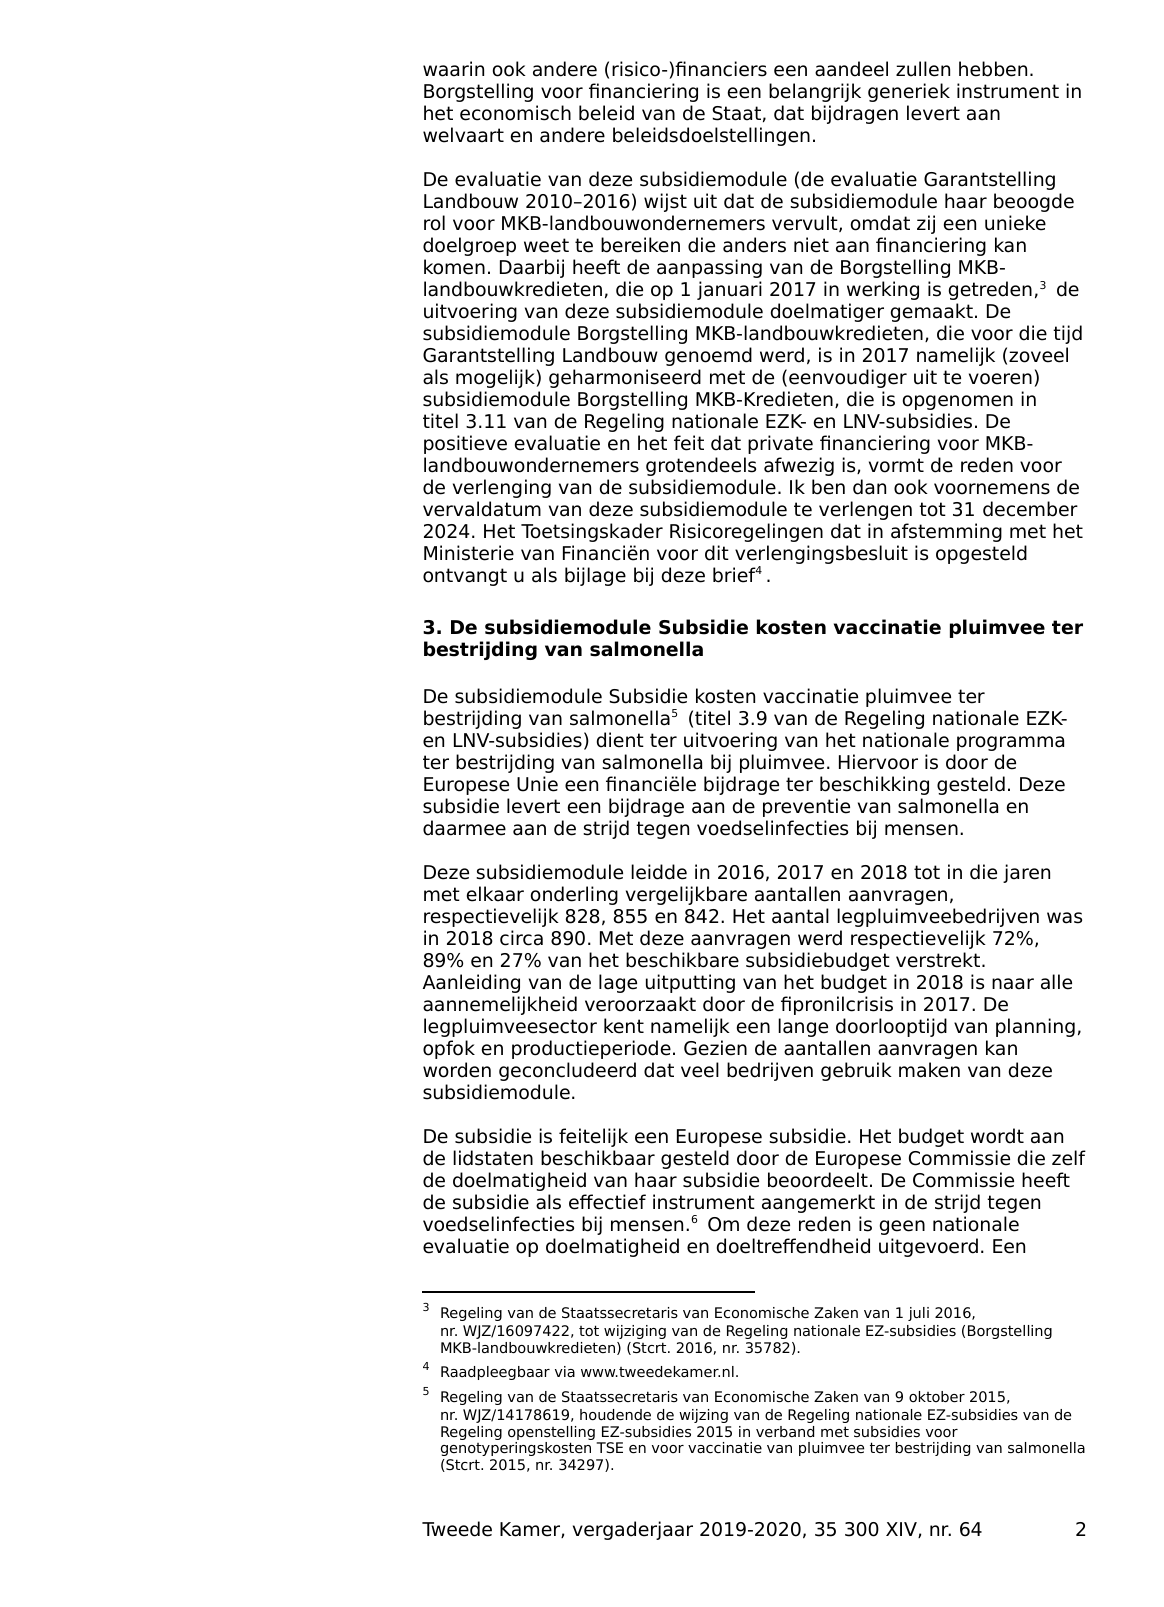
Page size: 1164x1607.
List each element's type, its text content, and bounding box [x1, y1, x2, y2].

text Deze subsidiemodule leidde in 2016, 2017 en 2018 tot in die jaren met elkaar onderling vergelijkbare aantallen aanvragen, respectievelijk 828, 855 en 842. Het aantal legpluimveebedrijven was in 2018 circa 890. Met deze aanvragen werd respectievelijk 72%, 89% en 27% van het beschikbare subsidiebudget verstrekt. Aanleiding van de lage uitputting van het budget in 2018 is naar alle aannemelijkheid veroorzaakt door de fipronilcrisis in 2017. De legpluimveesector kent namelijk een lange doorlooptijd van planning, opfok en productieperiode. Gezien de aantallen aanvragen kan worden geconcludeerd dat veel bedrijven gebruik maken van deze subsidiemodule. [422, 862, 1087, 1103]
subtitle 3. De subsidiemodule Subsidie kosten vaccinatie pluimvee ter bestrijding van salmonella [422, 617, 1087, 661]
text De subsidiemodule Subsidie kosten vaccinatie pluimvee ter bestrijding van salmonella (titel 3.9 van de Regeling nationale EZK- en LNV-subsidies) dient ter uitvoering van het nationale programma ter bestrijding van salmonella bij pluimvee. Hiervoor is door de Europese Unie een financiële bijdrage ter beschikking gesteld. Deze subsidie levert een bijdrage aan de preventie van salmonella en daarmee aan de strijd tegen voedselinfecties bij mensen. [422, 686, 1087, 839]
text waarin ook andere (risico-)financiers een aandeel zullen hebben. Borgstelling voor financiering is een belangrijk generiek instrument in het economisch beleid van de Staat, dat bijdragen levert aan welvaart en andere beleidsdoelstellingen. [422, 59, 1087, 147]
text Raadpleegbaar via www.tweedekamer.nl. [422, 1360, 1087, 1382]
text Regeling van de Staatssecretaris van Economische Zaken van 1 juli 2016, nr. WJZ/16097422, tot wijziging van de Regeling nationale EZ-subsidies (Borgstelling MKB-landbouwkredieten) (Stcrt. 2016, nr. 35782). [422, 1301, 1087, 1357]
text Regeling van de Staatssecretaris van Economische Zaken van 9 oktober 2015, nr. WJZ/14178619, houdende de wijzing van de Regeling nationale EZ-subsidies van de Regeling openstelling EZ-subsidies 2015 in verband met subsidies voor genotyperingskosten TSE en voor vaccinatie van pluimvee ter bestrijding van salmonella (Stcrt. 2015, nr. 34297). [422, 1385, 1087, 1474]
text De subsidie is feitelijk een Europese subsidie. Het budget wordt aan de lidstaten beschikbaar gesteld door de Europese Commissie die zelf de doelmatigheid van haar subsidie beoordeelt. De Commissie heeft de subsidie als effectief instrument aangemerkt in de strijd tegen voedselinfecties bij mensen. Om deze reden is geen nationale evaluatie op doelmatigheid en doeltreffendheid uitgevoerd. Een [422, 1126, 1087, 1258]
text De evaluatie van deze subsidiemodule (de evaluatie Garantstelling Landbouw 2010–2016) wijst uit dat de subsidiemodule haar beoogde rol voor MKB-landbouwondernemers vervult, omdat zij een unieke doelgroep weet te bereiken die anders niet aan financiering kan komen. Daarbij heeft de aanpassing van de Borgstelling MKB-landbouwkredieten, die op 1 januari 2017 in werking is getreden, de uitvoering van deze subsidiemodule doelmatiger gemaakt. De subsidiemodule Borgstelling MKB-landbouwkredieten, die voor die tijd Garantstelling Landbouw genoemd werd, is in 2017 namelijk (zoveel als mogelijk) geharmoniseerd met de (eenvoudiger uit te voeren) subsidiemodule Borgstelling MKB-Kredieten, die is opgenomen in titel 3.11 van de Regeling nationale EZK- en LNV-subsidies. De positieve evaluatie en het feit dat private financiering voor MKB-landbouwondernemers grotendeels afwezig is, vormt de reden voor de verlenging van de subsidiemodule. Ik ben dan ook voornemens de vervaldatum van deze subsidiemodule te verlengen tot 31 december 2024. Het Toetsingskader Risicoregelingen dat in afstemming met het Ministerie van Financiën voor dit verlengingsbesluit is opgesteld ontvangt u als bijlage bij deze brief. [422, 169, 1087, 587]
